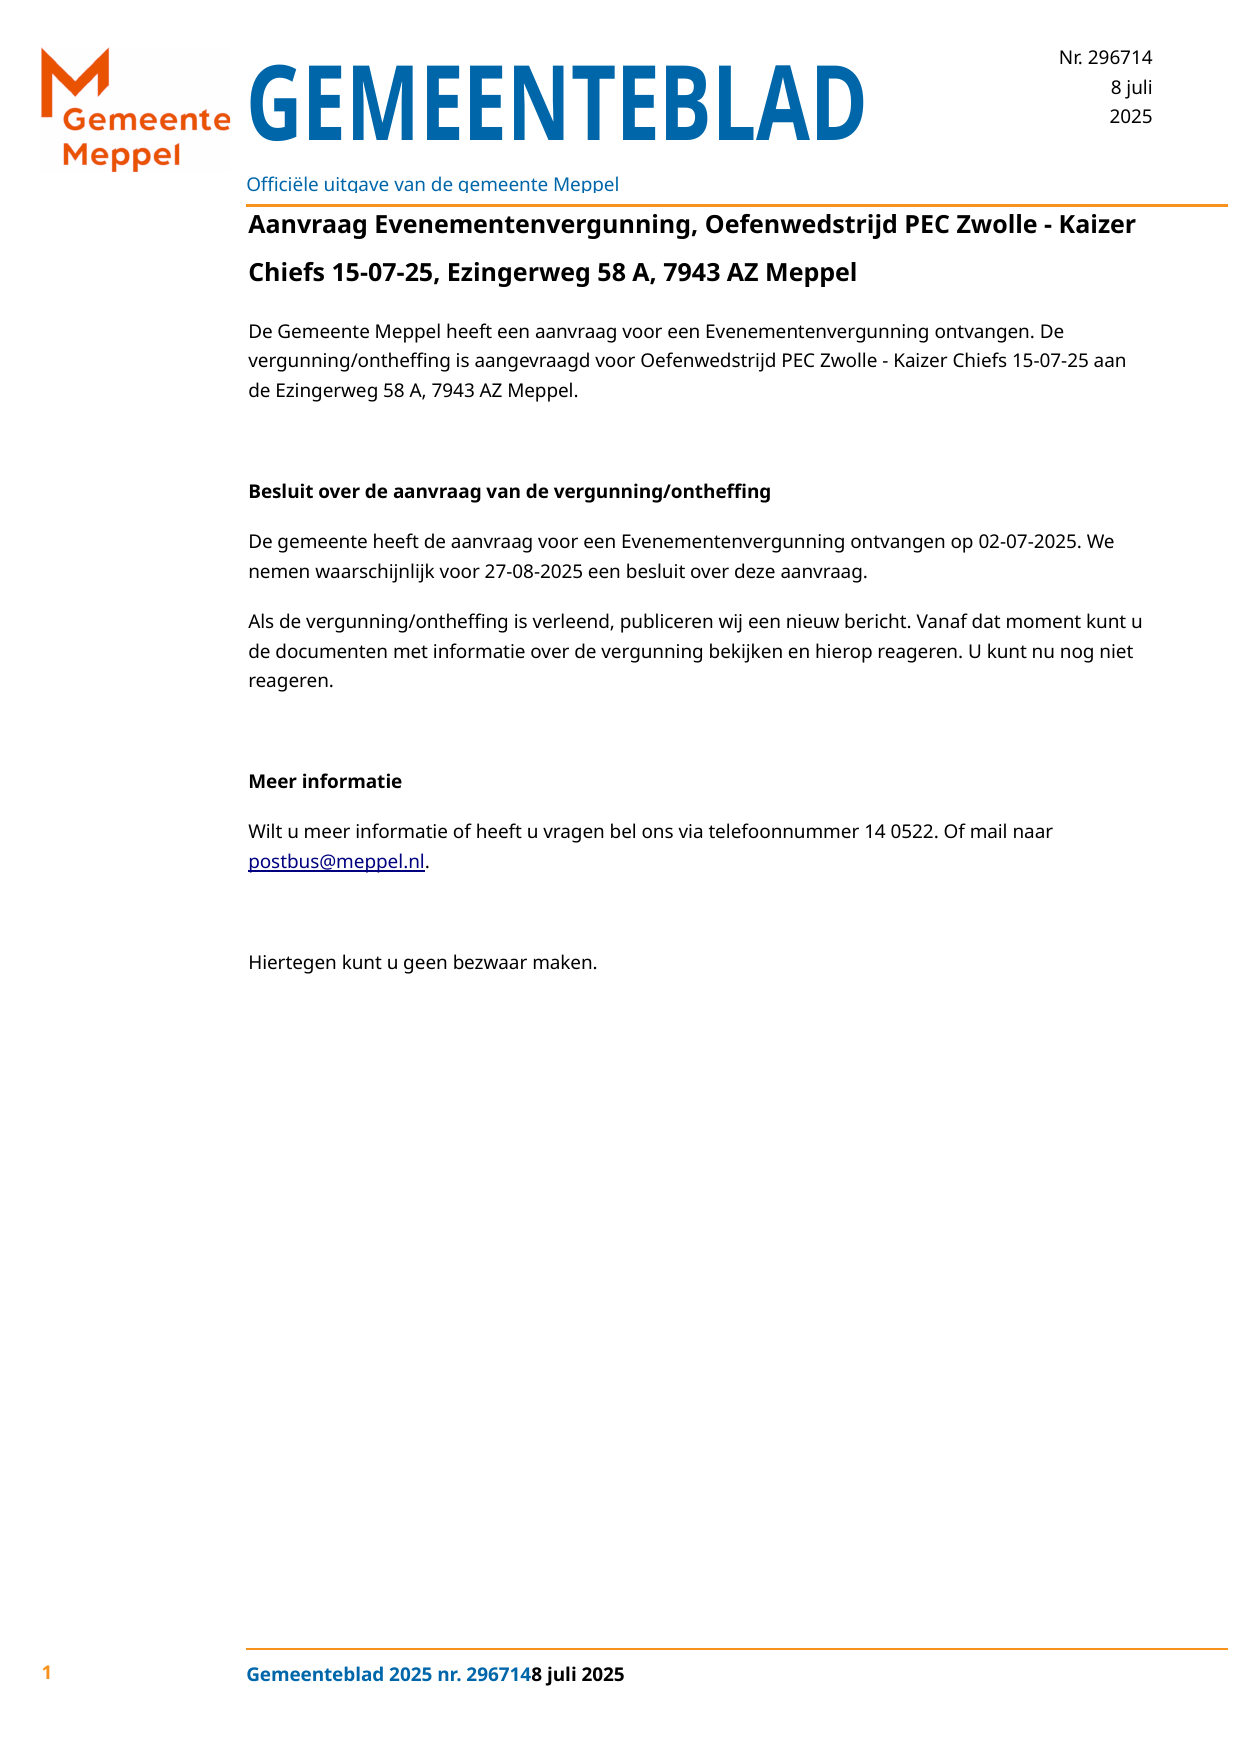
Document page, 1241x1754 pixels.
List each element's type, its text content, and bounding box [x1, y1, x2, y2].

text Meer informatie [248, 768, 1152, 794]
text De gemeente heeft de aanvraag voor een Evenementenvergunning ontvangen op 02-07-2025. We nemen waarschijnlijk voor 27-08-2025 een besluit over deze aanvraag. [248, 528, 1152, 584]
picture [41, 47, 231, 172]
text Besluit over de aanvraag van de vergunning/ontheffing [248, 478, 1152, 504]
text Hiertegen kunt u geen bezwaar maken. [248, 949, 1152, 975]
text De Gemeente Meppel heeft een aanvraag voor een Evenementenvergunning ontvangen. De vergunning/ontheffing is aangevraagd voor Oefenwedstrijd PEC Zwolle - Kaizer Chiefs 15-07-25 aan de Ezingerweg 58 A, 7943 AZ Meppel. [248, 318, 1152, 403]
text Als de vergunning/ontheffing is verleend, publiceren wij een nieuw bericht. Vanaf dat moment kunt u de documenten met informatie over de vergunning bekijken en hierop reageren. U kunt nu nog niet reageren. [248, 608, 1152, 693]
text Wilt u meer informatie of heeft u vragen bel ons via telefoonnummer 14 0522. Of mail naar postbus@meppel.nl. [248, 819, 1152, 874]
text Aanvraag Evenementenvergunning, Oefenwedstrijd PEC Zwolle - Kaizer Chiefs 15-07-25, Ezingerweg 58 A, 7943 AZ Meppel [248, 207, 1152, 288]
